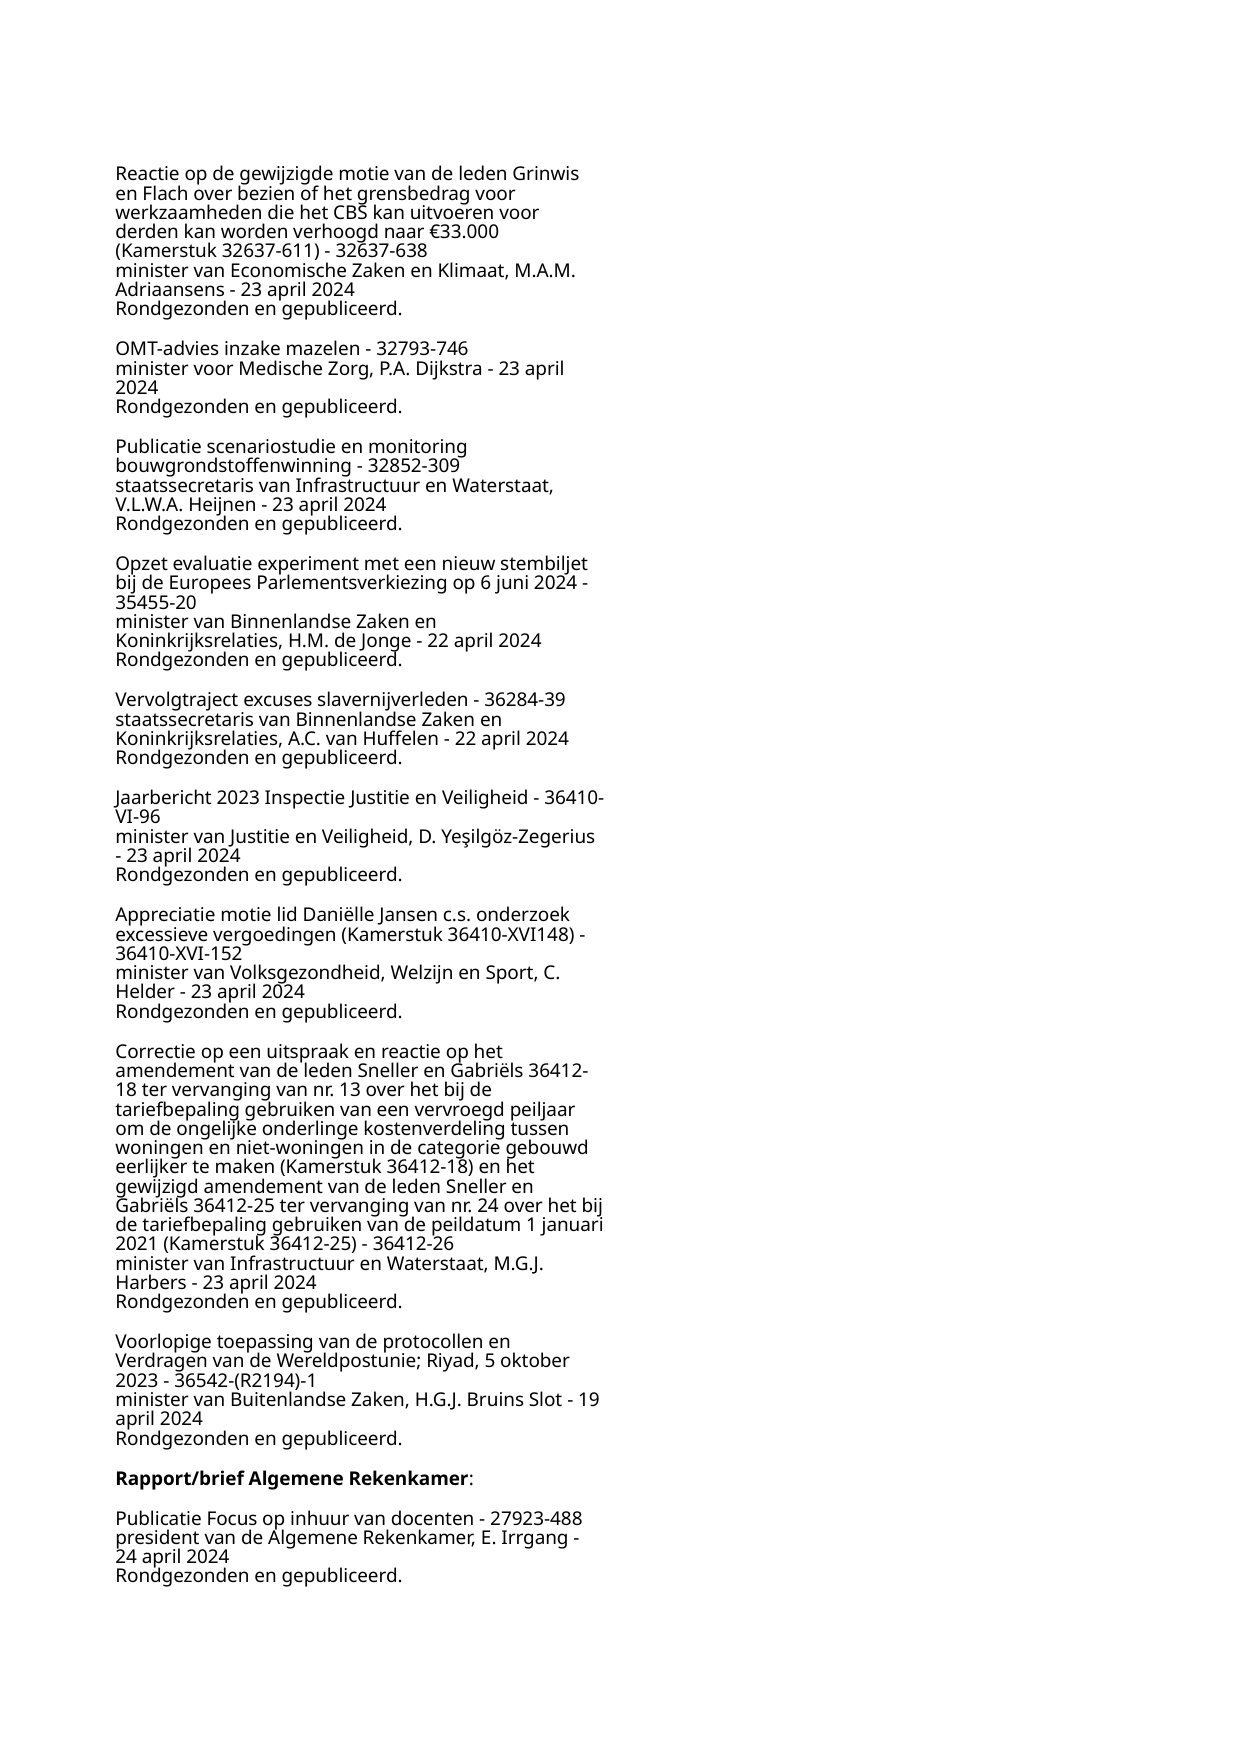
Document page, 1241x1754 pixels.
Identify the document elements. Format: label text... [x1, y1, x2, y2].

text staatssecretaris van Infrastructuur en Waterstaat, V.L.W.A. Heijnen - 23 april 2024 [115, 477, 605, 515]
text Rondgezonden en gepubliceerd. [115, 866, 605, 886]
text Rondgezonden en gepubliceerd. [115, 1567, 605, 1587]
text minister van Economische Zaken en Klimaat, M.A.M. Adriaansens - 23 april 2024 [115, 262, 605, 300]
text Publicatie Focus op inhuur van docenten - 27923-488 [115, 1509, 605, 1529]
text minister van Volksgezondheid, Welzijn en Sport, C. Helder - 23 april 2024 [115, 964, 605, 1003]
text Correctie op een uitspraak en reactie op het amendement van de leden Sneller en Gabriëls 36412-18 ter vervanging van nr. 13 over het bij de tariefbepaling gebruiken van een vervroegd peiljaar om de ongelijke onderlinge kostenverdeling tussen woningen en niet-woningen in de categorie gebouwd eerlijker te maken (Kamerstuk 36412-18) en het gewijzigd amendement van de leden Sneller en Gabriëls 36412-25 ter vervanging van nr. 24 over het bij de tariefbepaling gebruiken van de peildatum 1 januari 2021 (Kamerstuk 36412-25) - 36412-26 [115, 1043, 605, 1255]
text president van de Algemene Rekenkamer, E. Irrgang - 24 april 2024 [115, 1529, 605, 1567]
text minister van Binnenlandse Zaken en Koninkrijksrelaties, H.M. de Jonge - 22 april 2024 [115, 613, 605, 651]
text Rondgezonden en gepubliceerd. [115, 300, 605, 319]
text staatssecretaris van Binnenlandse Zaken en Koninkrijksrelaties, A.C. van Huffelen - 22 april 2024 [115, 711, 605, 749]
text Rondgezonden en gepubliceerd. [115, 398, 605, 417]
text Rondgezonden en gepubliceerd. [115, 515, 605, 534]
text Vervolgtraject excuses slavernijverleden - 36284-39 [115, 691, 605, 711]
text Jaarbericht 2023 Inspectie Justitie en Veiligheid - 36410-VI-96 [115, 789, 605, 828]
text minister van Justitie en Veiligheid, D. Yeşilgöz-Zegerius - 23 april 2024 [115, 828, 605, 866]
text Rondgezonden en gepubliceerd. [115, 651, 605, 671]
text Appreciatie motie lid Daniëlle Jansen c.s. onderzoek excessieve vergoedingen (Kamerstuk 36410-XVI148) - 36410-XVI-152 [115, 906, 605, 964]
text Voorlopige toepassing van de protocollen en Verdragen van de Wereldpostunie; Riyad, 5 oktober 2023 - 36542-(R2194)-1 [115, 1333, 605, 1391]
text Rondgezonden en gepubliceerd. [115, 1293, 605, 1312]
text OMT-advies inzake mazelen - 32793-746 [115, 340, 605, 359]
text Opzet evaluatie experiment met een nieuw stembiljet bij de Europees Parlementsverkiezing op 6 juni 2024 - 35455-20 [115, 555, 605, 613]
text Rondgezonden en gepubliceerd. [115, 1429, 605, 1449]
text minister van Buitenlandse Zaken, H.G.J. Bruins Slot - 19 april 2024 [115, 1391, 605, 1429]
text Rondgezonden en gepubliceerd. [115, 749, 605, 768]
text minister voor Medische Zorg, P.A. Dijkstra - 23 april 2024 [115, 359, 605, 398]
text Rapport/brief Algemene Rekenkamer: [115, 1469, 605, 1489]
text minister van Infrastructuur en Waterstaat, M.G.J. Harbers - 23 april 2024 [115, 1255, 605, 1293]
text Reactie op de gewijzigde motie van de leden Grinwis en Flach over bezien of het grensbedrag voor werkzaamheden die het CBS kan uitvoeren voor derden kan worden verhoogd naar €33.000 (Kamerstuk 32637-611) - 32637-638 [115, 165, 605, 262]
text Publicatie scenariostudie en monitoring bouwgrondstoffenwinning - 32852-309 [115, 438, 605, 477]
text Rondgezonden en gepubliceerd. [115, 1003, 605, 1022]
